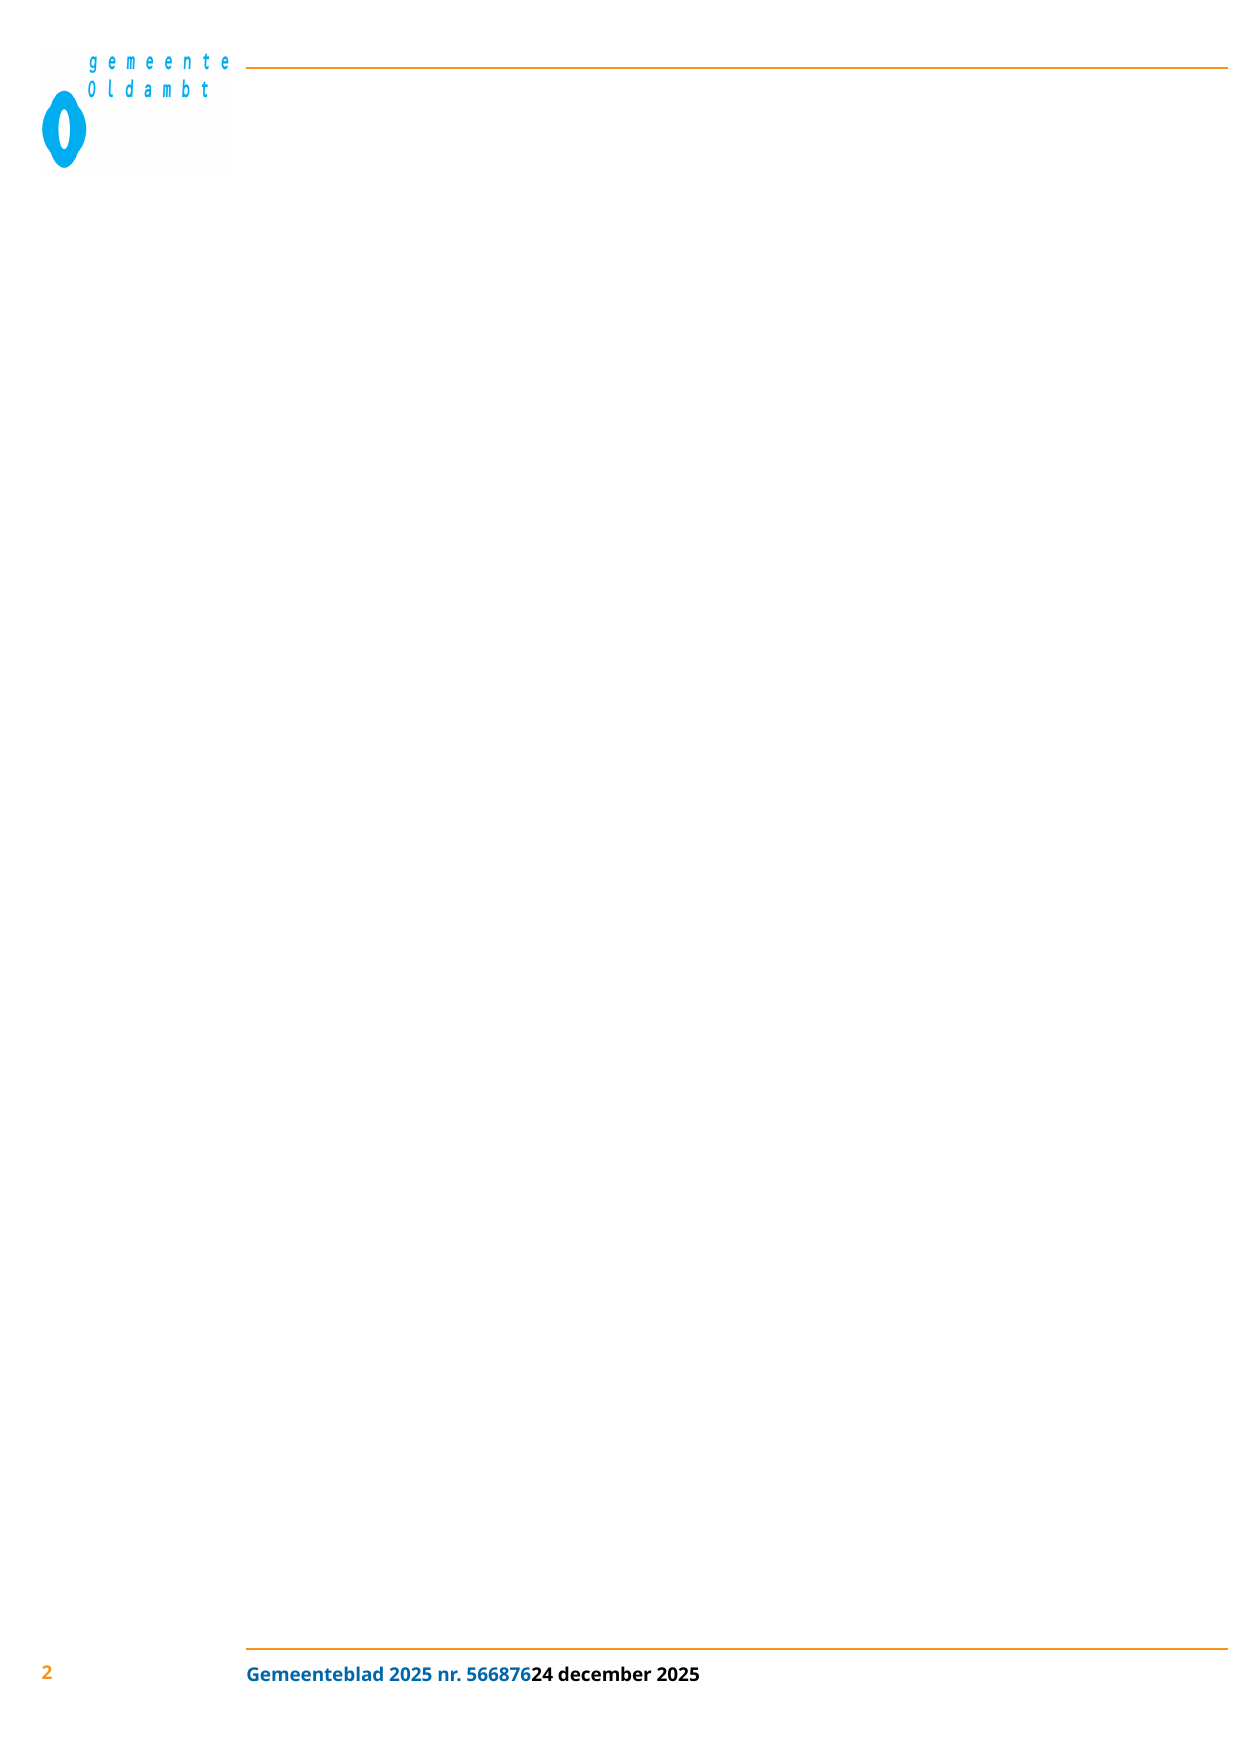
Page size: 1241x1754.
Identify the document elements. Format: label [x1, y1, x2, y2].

picture [41, 47, 231, 172]
